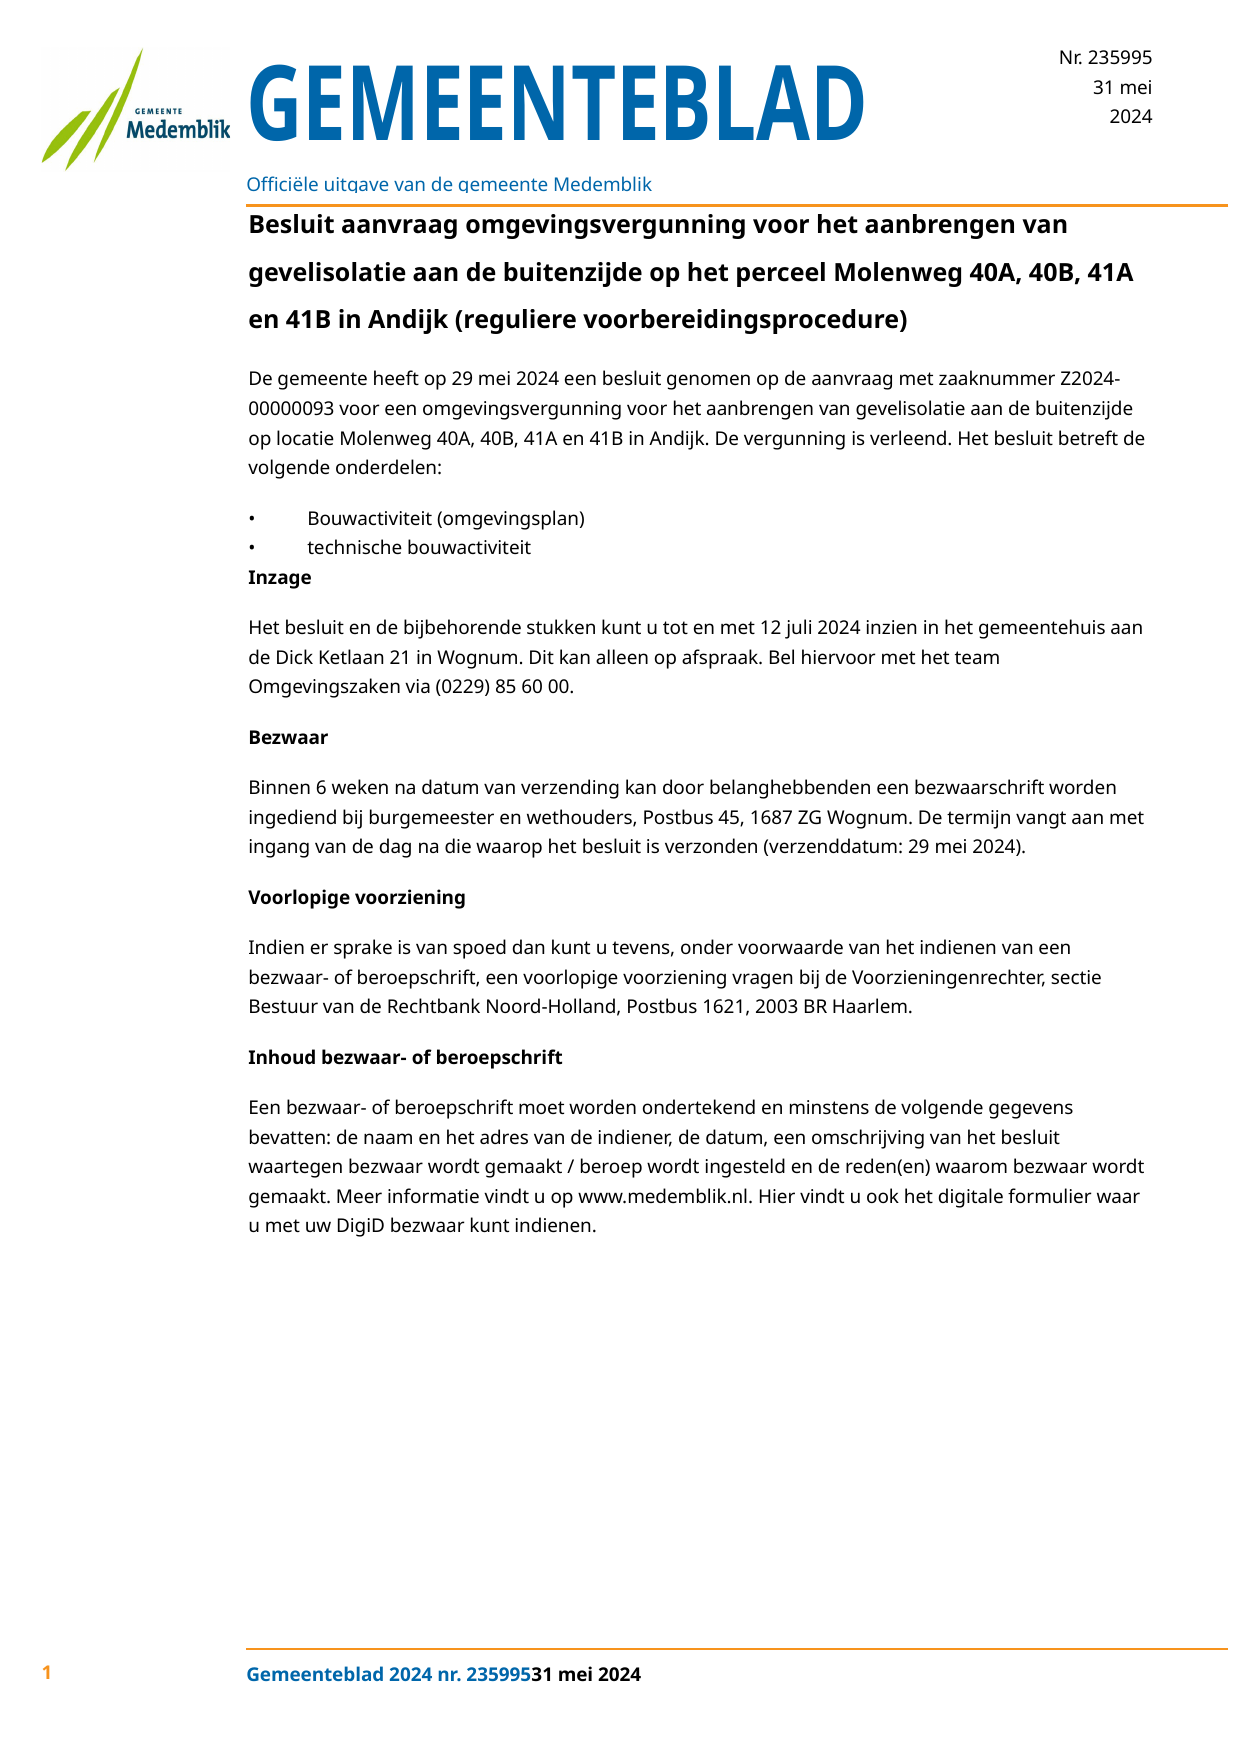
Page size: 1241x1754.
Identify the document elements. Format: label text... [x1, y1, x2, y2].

text Het besluit en de bijbehorende stukken kunt u tot en met 12 juli 2024 inzien in het gemeentehuis aan de Dick Ketlaan 21 in Wognum. Dit kan alleen op afspraak. Bel hiervoor met het team Omgevingszaken via (0229) 85 60 00. [248, 614, 1152, 699]
text Inhoud bezwaar- of beroepschrift [248, 1044, 1152, 1069]
picture [41, 47, 231, 172]
text Bezwaar [248, 724, 1152, 749]
text Een bezwaar- of beroepschrift moet worden ondertekend en minstens de volgende gegevens bevatten: de naam en het adres van de indiener, de datum, een omschrijving van het besluit waartegen bezwaar wordt gemaakt / beroep wordt ingesteld en de reden(en) waarom bezwaar wordt gemaakt. Meer informatie vindt u op www.medemblik.nl. Hier vindt u ook het digitale formulier waar u met uw DigiD bezwaar kunt indienen. [248, 1094, 1152, 1238]
text Binnen 6 weken na datum van verzending kan door belanghebbenden een bezwaarschrift worden ingediend bij burgemeester en wethouders, Postbus 45, 1687 ZG Wognum. De termijn vangt aan met ingang van de dag na die waarop het besluit is verzonden (verzenddatum: 29 mei 2024). [248, 774, 1152, 859]
text Besluit aanvraag omgevingsvergunning voor het aanbrengen van gevelisolatie aan de buitenzijde op het perceel Molenweg 40A, 40B, 41A en 41B in Andijk (reguliere voorbereidingsprocedure) [248, 207, 1152, 336]
text De gemeente heeft op 29 mei 2024 een besluit genomen op de aanvraag met zaaknummer Z2024-00000093 voor een omgevingsvergunning voor het aanbrengen van gevelisolatie aan de buitenzijde op locatie Molenweg 40A, 40B, 41A en 41B in Andijk. De vergunning is verleend. Het besluit betreft de volgende onderdelen: [248, 366, 1152, 480]
list technische bouwactiviteit [248, 534, 1152, 560]
list Bouwactiviteit (omgevingsplan) [248, 505, 1152, 530]
text Indien er sprake is van spoed dan kunt u tevens, onder voorwaarde van het indienen van een bezwaar- of beroepschrift, een voorlopige voorziening vragen bij de Voorzieningenrechter, sectie Bestuur van de Rechtbank Noord-Holland, Postbus 1621, 2003 BR Haarlem. [248, 934, 1152, 1019]
text Inzage [248, 564, 1152, 589]
text Voorlopige voorziening [248, 884, 1152, 909]
